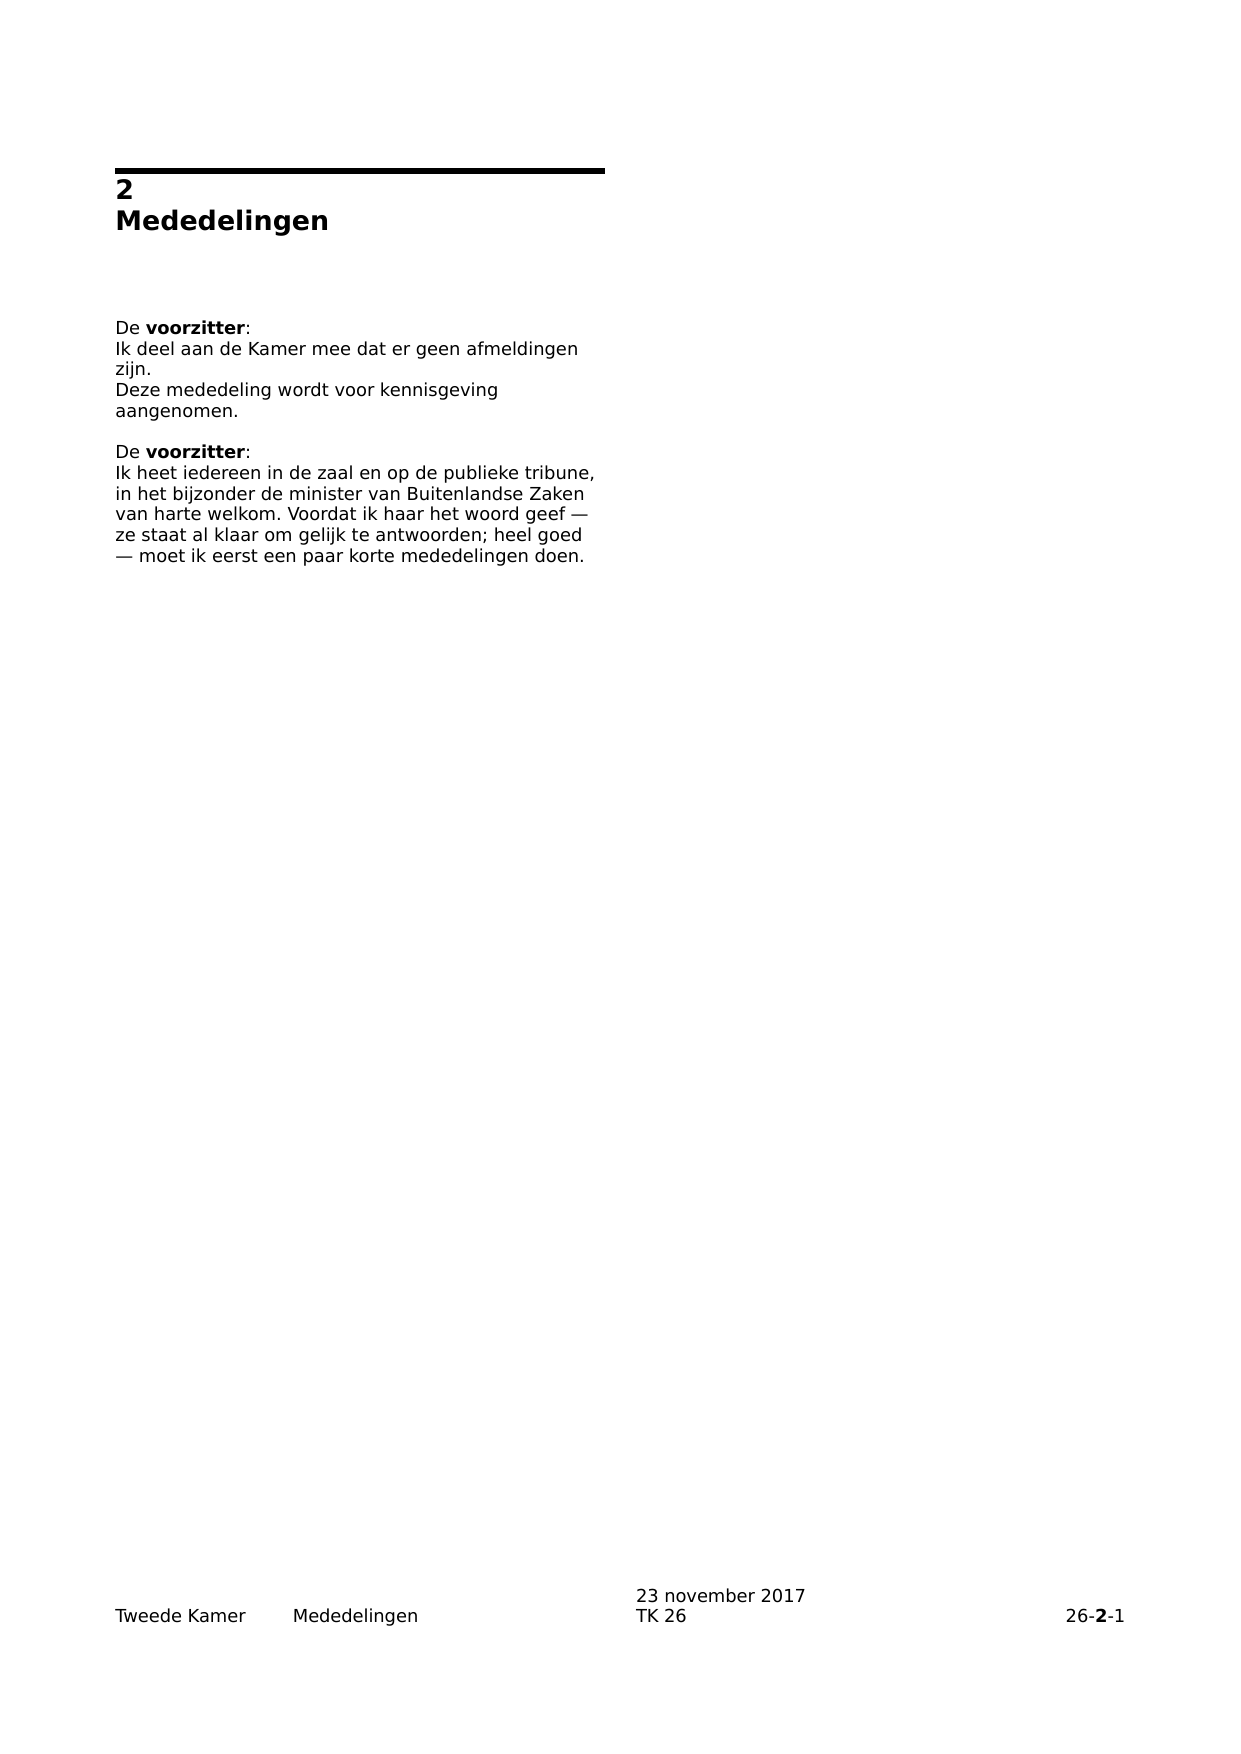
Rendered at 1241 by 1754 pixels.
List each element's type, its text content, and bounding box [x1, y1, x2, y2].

text Deze mededeling wordt voor kennisgeving aangenomen. [115, 380, 605, 422]
text Ik deel aan de Kamer mee dat er geen afmeldingen zijn. [115, 338, 605, 380]
title 2 Mededelingen [115, 174, 605, 237]
text De voorzitter: [115, 318, 605, 338]
text De voorzitter: [115, 442, 605, 462]
text Ik heet iedereen in de zaal en op de publieke tribune, in het bijzonder de minister van Buitenlandse Zaken van harte welkom. Voordat ik haar het woord geef — ze staat al klaar om gelijk te antwoorden; heel goed — moet ik eerst een paar korte mededelingen doen. [115, 462, 605, 567]
